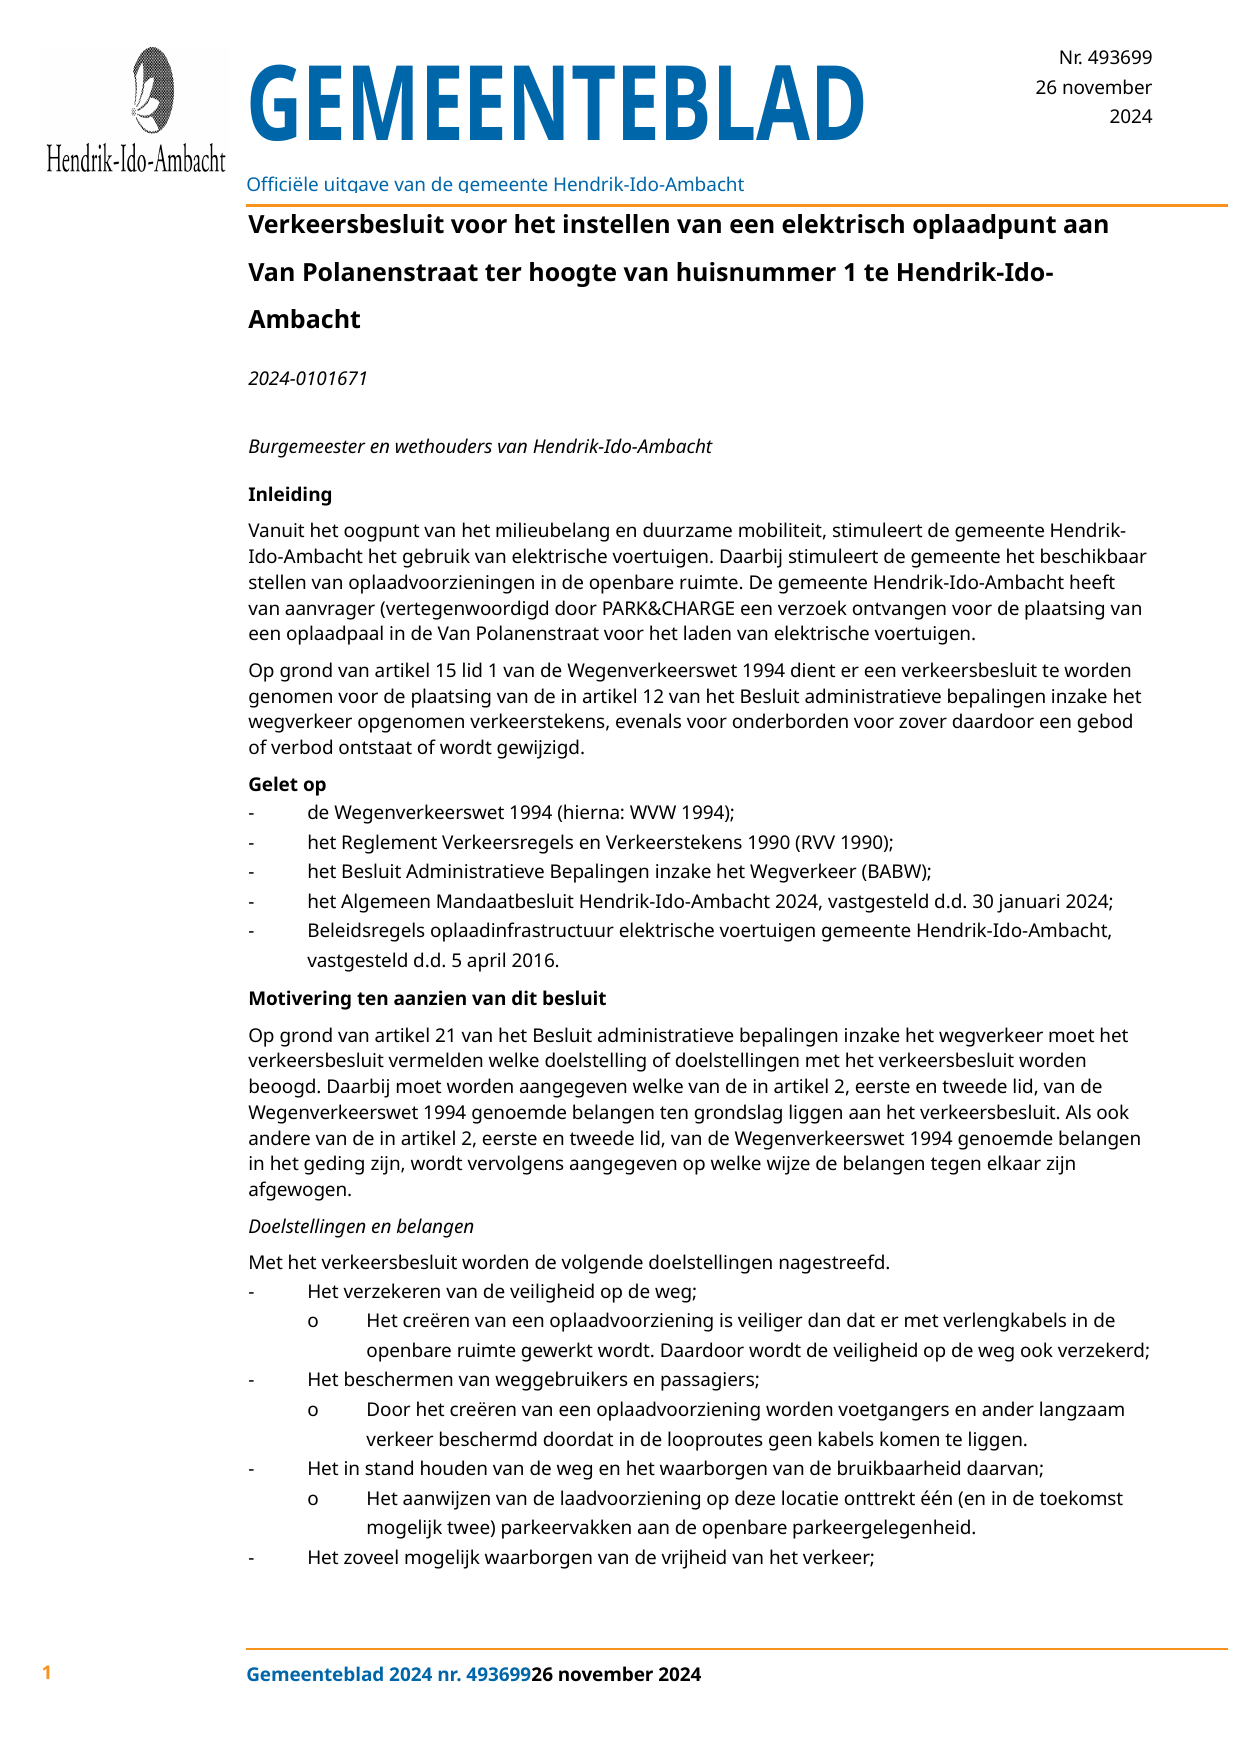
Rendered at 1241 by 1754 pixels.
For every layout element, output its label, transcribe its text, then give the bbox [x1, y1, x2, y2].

list Beleidsregels oplaadinfrastructuur elektrische voertuigen gemeente Hendrik-Ido-Ambacht, vastgesteld d.d. 5 april 2016. [248, 918, 1152, 973]
picture [41, 47, 231, 172]
list het Algemeen Mandaatbesluit Hendrik-Ido-Ambacht 2024, vastgesteld d.d. 30 januari 2024; [248, 888, 1152, 914]
text Motivering ten aanzien van dit besluit [248, 985, 1152, 1011]
list de Wegenverkeerswet 1994 (hierna: WVW 1994); [248, 799, 1152, 825]
list Het verzekeren van de veiligheid op de weg; [248, 1278, 1152, 1303]
text Inleiding [248, 481, 1152, 507]
list Het beschermen van weggebruikers en passagiers; [248, 1367, 1152, 1392]
list Het zoveel mogelijk waarborgen van de vrijheid van het verkeer; [248, 1544, 1152, 1570]
text Burgemeester en wethouders van Hendrik-Ido-Ambacht [248, 433, 1152, 459]
list Door het creëren van een oplaadvoorziening worden voetgangers en ander langzaam verkeer beschermd doordat in de looproutes geen kabels komen te liggen. [307, 1396, 1152, 1451]
list het Besluit Administratieve Bepalingen inzake het Wegverkeer (BABW); [248, 858, 1152, 884]
list Het in stand houden van de weg en het waarborgen van de bruikbaarheid daarvan; [248, 1455, 1152, 1481]
list het Reglement Verkeersregels en Verkeerstekens 1990 (RVV 1990); [248, 829, 1152, 854]
list Het creëren van een oplaadvoorziening is veiliger dan dat er met verlengkabels in de openbare ruimte gewerkt wordt. Daardoor wordt de veiligheid op de weg ook verzekerd; [307, 1307, 1152, 1363]
list Het aanwijzen van de laadvoorziening op deze locatie onttrekt één (en in de toekomst mogelijk twee) parkeervakken aan de openbare parkeergelegenheid. [307, 1485, 1152, 1540]
text Vanuit het oogpunt van het milieubelang en duurzame mobiliteit, stimuleert de gemeente Hendrik-Ido-Ambacht het gebruik van elektrische voertuigen. Daarbij stimuleert de gemeente het beschikbaar stellen van oplaadvoorzieningen in de openbare ruimte. De gemeente Hendrik-Ido-Ambacht heeft van aanvrager (vertegenwoordigd door PARK&CHARGE een verzoek ontvangen voor de plaatsing van een oplaadpaal in de Van Polanenstraat voor het laden van elektrische voertuigen. [248, 517, 1152, 646]
text Met het verkeersbesluit worden de volgende doelstellingen nagestreefd. [248, 1249, 1152, 1275]
text Op grond van artikel 21 van het Besluit administratieve bepalingen inzake het wegverkeer moet het verkeersbesluit vermelden welke doelstelling of doelstellingen met het verkeersbesluit worden beoogd. Daarbij moet worden aangegeven welke van de in artikel 2, eerste en tweede lid, van de Wegenverkeerswet 1994 genoemde belangen ten grondslag liggen aan het verkeersbesluit. Als ook andere van de in artikel 2, eerste en tweede lid, van de Wegenverkeerswet 1994 genoemde belangen in het geding zijn, wordt vervolgens aangegeven op welke wijze de belangen tegen elkaar zijn afgewogen. [248, 1022, 1152, 1202]
text Doelstellingen en belangen [248, 1213, 1152, 1238]
text Op grond van artikel 15 lid 1 van de Wegenverkeerswet 1994 dient er een verkeersbesluit te worden genomen voor de plaatsing van de in artikel 12 van het Besluit administratieve bepalingen inzake het wegverkeer opgenomen verkeerstekens, evenals voor onderborden voor zover daardoor een gebod of verbod ontstaat of wordt gewijzigd. [248, 657, 1152, 760]
text Verkeersbesluit voor het instellen van een elektrisch oplaadpunt aan Van Polanenstraat ter hoogte van huisnummer 1 te Hendrik-Ido-Ambacht [248, 207, 1152, 336]
text 2024-0101671 [248, 366, 1152, 391]
text Gelet op [248, 771, 1152, 797]
